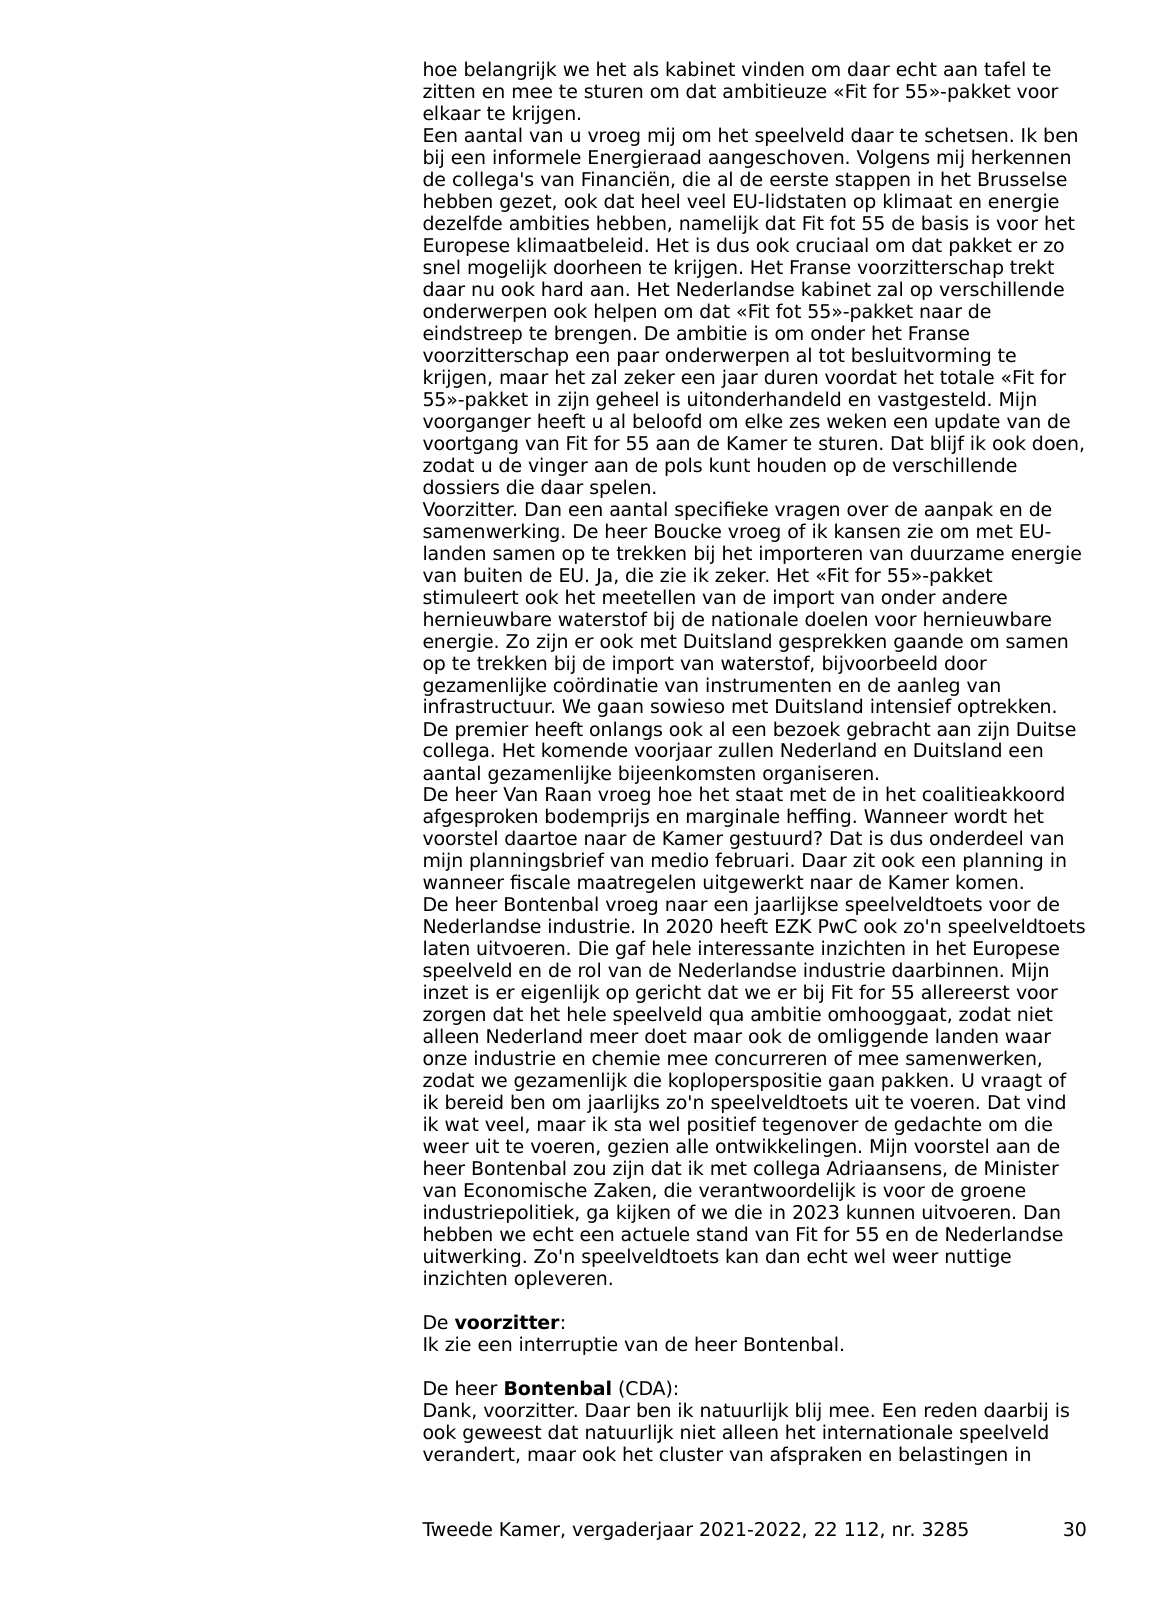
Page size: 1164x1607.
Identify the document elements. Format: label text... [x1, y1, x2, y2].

text De heer Bontenbal (CDA): [422, 1378, 1087, 1400]
text Dank, voorzitter. Daar ben ik natuurlijk blij mee. Een reden daarbij is ook geweest dat natuurlijk niet alleen het internationale speelveld verandert, maar ook het cluster van afspraken en belastingen in [422, 1400, 1087, 1466]
text hoe belangrijk we het als kabinet vinden om daar echt aan tafel te zitten en mee te sturen om dat ambitieuze «Fit for 55»-pakket voor elkaar te krijgen. [422, 59, 1087, 125]
text Voorzitter. Dan een aantal specifieke vragen over de aanpak en de samenwerking. De heer Boucke vroeg of ik kansen zie om met EU-landen samen op te trekken bij het importeren van duurzame energie van buiten de EU. Ja, die zie ik zeker. Het «Fit for 55»-pakket stimuleert ook het meetellen van de import van onder andere hernieuwbare waterstof bij de nationale doelen voor hernieuwbare energie. Zo zijn er ook met Duitsland gesprekken gaande om samen op te trekken bij de import van waterstof, bijvoorbeeld door gezamenlijke coördinatie van instrumenten en de aanleg van infrastructuur. We gaan sowieso met Duitsland intensief optrekken. De premier heeft onlangs ook al een bezoek gebracht aan zijn Duitse collega. Het komende voorjaar zullen Nederland en Duitsland een aantal gezamenlijke bijeenkomsten organiseren. [422, 499, 1087, 784]
text De heer Van Raan vroeg hoe het staat met de in het coalitieakkoord afgesproken bodemprijs en marginale heffing. Wanneer wordt het voorstel daartoe naar de Kamer gestuurd? Dat is dus onderdeel van mijn planningsbrief van medio februari. Daar zit ook een planning in wanneer fiscale maatregelen uitgewerkt naar de Kamer komen. [422, 784, 1087, 894]
text Ik zie een interruptie van de heer Bontenbal. [422, 1334, 1087, 1356]
text Een aantal van u vroeg mij om het speelveld daar te schetsen. Ik ben bij een informele Energieraad aangeschoven. Volgens mij herkennen de collega's van Financiën, die al de eerste stappen in het Brusselse hebben gezet, ook dat heel veel EU-lidstaten op klimaat en energie dezelfde ambities hebben, namelijk dat Fit fot 55 de basis is voor het Europese klimaatbeleid. Het is dus ook cruciaal om dat pakket er zo snel mogelijk doorheen te krijgen. Het Franse voorzitterschap trekt daar nu ook hard aan. Het Nederlandse kabinet zal op verschillende onderwerpen ook helpen om dat «Fit fot 55»-pakket naar de eindstreep te brengen. De ambitie is om onder het Franse voorzitterschap een paar onderwerpen al tot besluitvorming te krijgen, maar het zal zeker een jaar duren voordat het totale «Fit for 55»-pakket in zijn geheel is uitonderhandeld en vastgesteld. Mijn voorganger heeft u al beloofd om elke zes weken een update van de voortgang van Fit for 55 aan de Kamer te sturen. Dat blijf ik ook doen, zodat u de vinger aan de pols kunt houden op de verschillende dossiers die daar spelen. [422, 125, 1087, 499]
text De voorzitter: [422, 1312, 1087, 1334]
text De heer Bontenbal vroeg naar een jaarlijkse speelveldtoets voor de Nederlandse industrie. In 2020 heeft EZK PwC ook zo'n speelveldtoets laten uitvoeren. Die gaf hele interessante inzichten in het Europese speelveld en de rol van de Nederlandse industrie daarbinnen. Mijn inzet is er eigenlijk op gericht dat we er bij Fit for 55 allereerst voor zorgen dat het hele speelveld qua ambitie omhooggaat, zodat niet alleen Nederland meer doet maar ook de omliggende landen waar onze industrie en chemie mee concurreren of mee samenwerken, zodat we gezamenlijk die koploperspositie gaan pakken. U vraagt of ik bereid ben om jaarlijks zo'n speelveldtoets uit te voeren. Dat vind ik wat veel, maar ik sta wel positief tegenover de gedachte om die weer uit te voeren, gezien alle ontwikkelingen. Mijn voorstel aan de heer Bontenbal zou zijn dat ik met collega Adriaansens, de Minister van Economische Zaken, die verantwoordelijk is voor de groene industriepolitiek, ga kijken of we die in 2023 kunnen uitvoeren. Dan hebben we echt een actuele stand van Fit for 55 en de Nederlandse uitwerking. Zo'n speelveldtoets kan dan echt wel weer nuttige inzichten opleveren. [422, 894, 1087, 1290]
